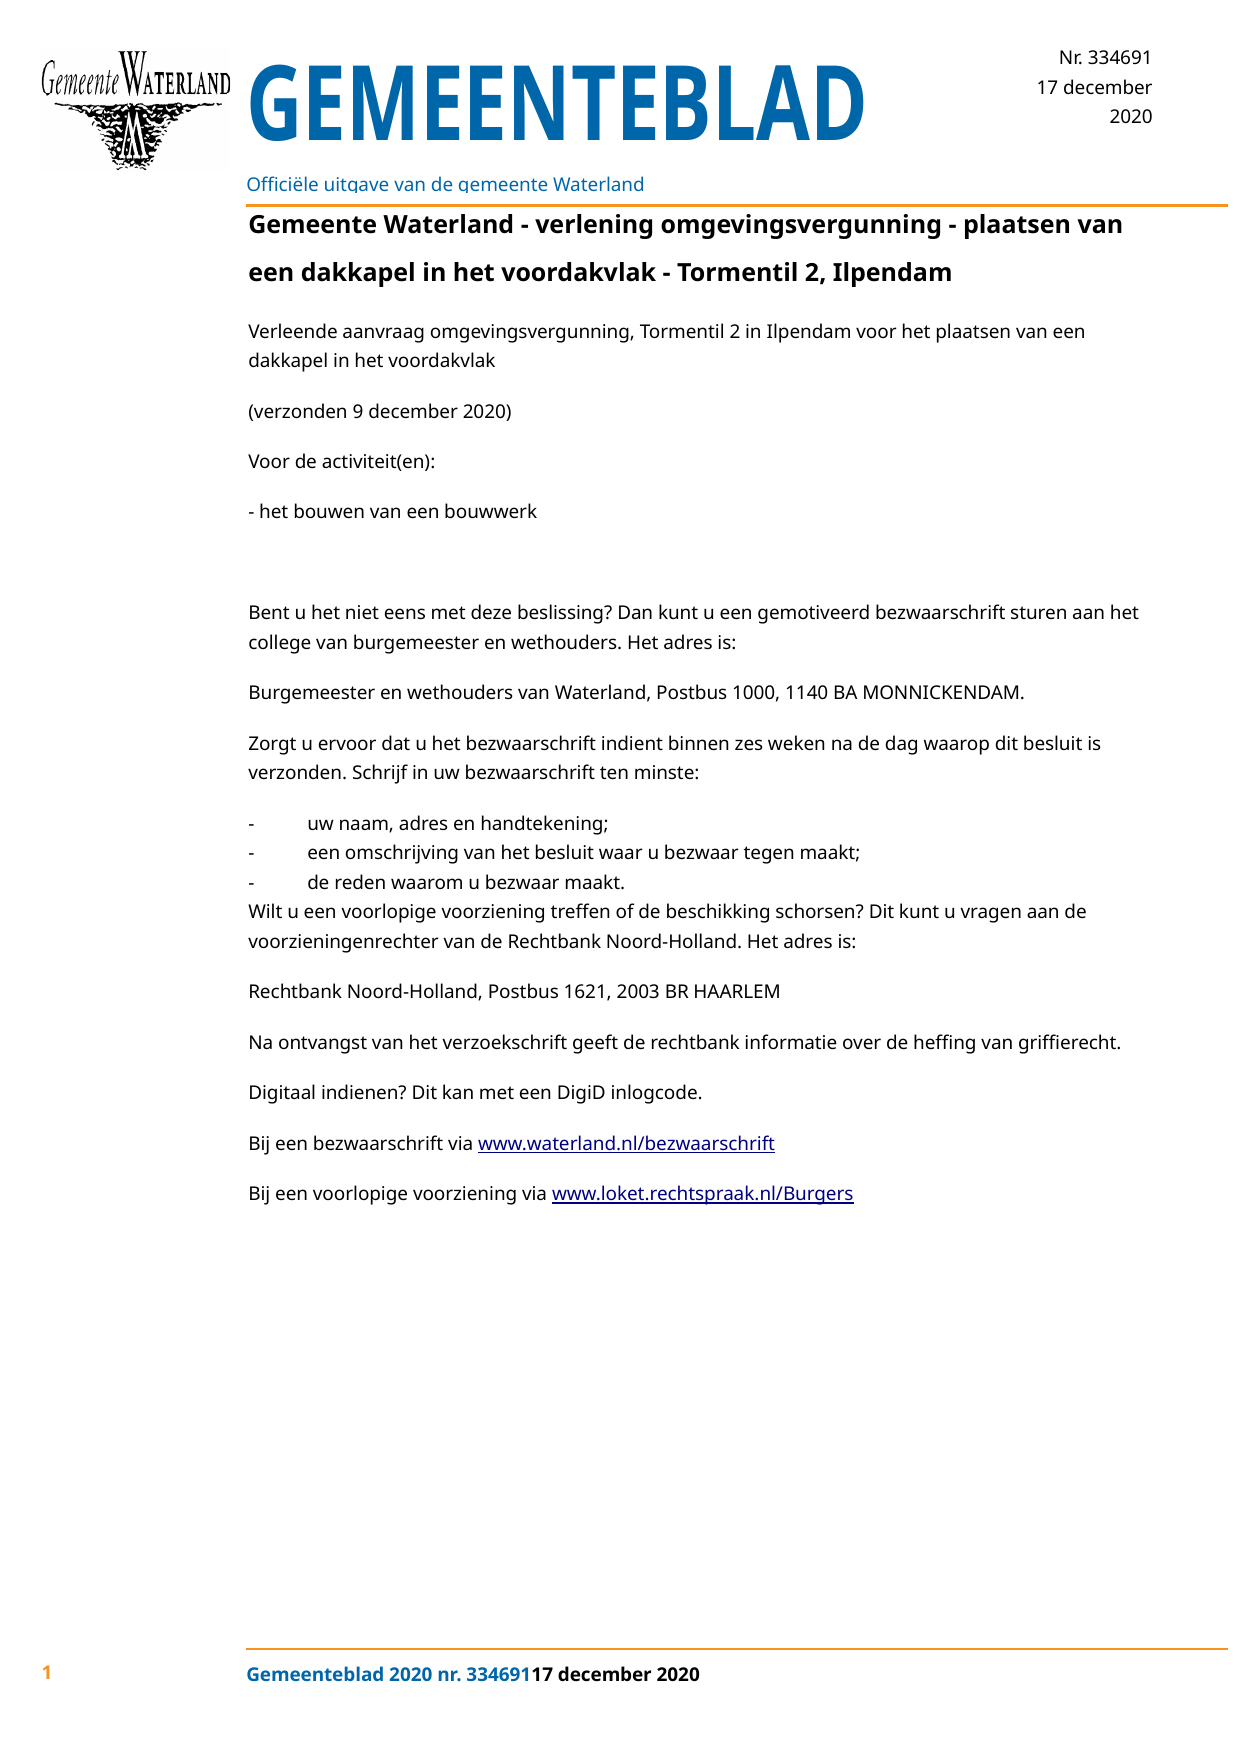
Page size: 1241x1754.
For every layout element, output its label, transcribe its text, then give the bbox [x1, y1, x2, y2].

text Bent u het niet eens met deze beslissing? Dan kunt u een gemotiveerd bezwaarschrift sturen aan het college van burgemeester en wethouders. Het adres is: [248, 599, 1152, 655]
text Bij een voorlopige voorziening via www.loket.rechtspraak.nl/Burgers [248, 1180, 1152, 1206]
list de reden waarom u bezwaar maakt. [248, 869, 1152, 895]
text - het bouwen van een bouwwerk [248, 499, 1152, 524]
text Bij een bezwaarschrift via www.waterland.nl/bezwaarschrift [248, 1130, 1152, 1156]
list een omschrijving van het besluit waar u bezwaar tegen maakt; [248, 839, 1152, 865]
text Gemeente Waterland - verlening omgevingsvergunning - plaatsen van een dakkapel in het voordakvlak - Tormentil 2, Ilpendam [248, 207, 1152, 288]
text Na ontvangst van het verzoekschrift geeft de rechtbank informatie over de heffing van griffierecht. [248, 1029, 1152, 1055]
text Verleende aanvraag omgevingsvergunning, Tormentil 2 in Ilpendam voor het plaatsen van een dakkapel in het voordakvlak [248, 318, 1152, 373]
text Rechtbank Noord-Holland, Postbus 1621, 2003 BR HAARLEM [248, 979, 1152, 1004]
text Zorgt u ervoor dat u het bezwaarschrift indient binnen zes weken na de dag waarop dit besluit is verzonden. Schrijf in uw bezwaarschrift ten minste: [248, 730, 1152, 785]
text Digitaal indienen? Dit kan met een DigiD inlogcode. [248, 1079, 1152, 1105]
text Voor de activiteit(en): [248, 448, 1152, 474]
text Wilt u een voorlopige voorziening treffen of de beschikking schorsen? Dit kunt u vragen aan de voorzieningenrechter van de Rechtbank Noord-Holland. Het adres is: [248, 899, 1152, 954]
list uw naam, adres en handtekening; [248, 810, 1152, 836]
picture [41, 47, 231, 172]
text (verzonden 9 december 2020) [248, 398, 1152, 424]
text Burgemeester en wethouders van Waterland, Postbus 1000, 1140 BA MONNICKENDAM. [248, 679, 1152, 705]
